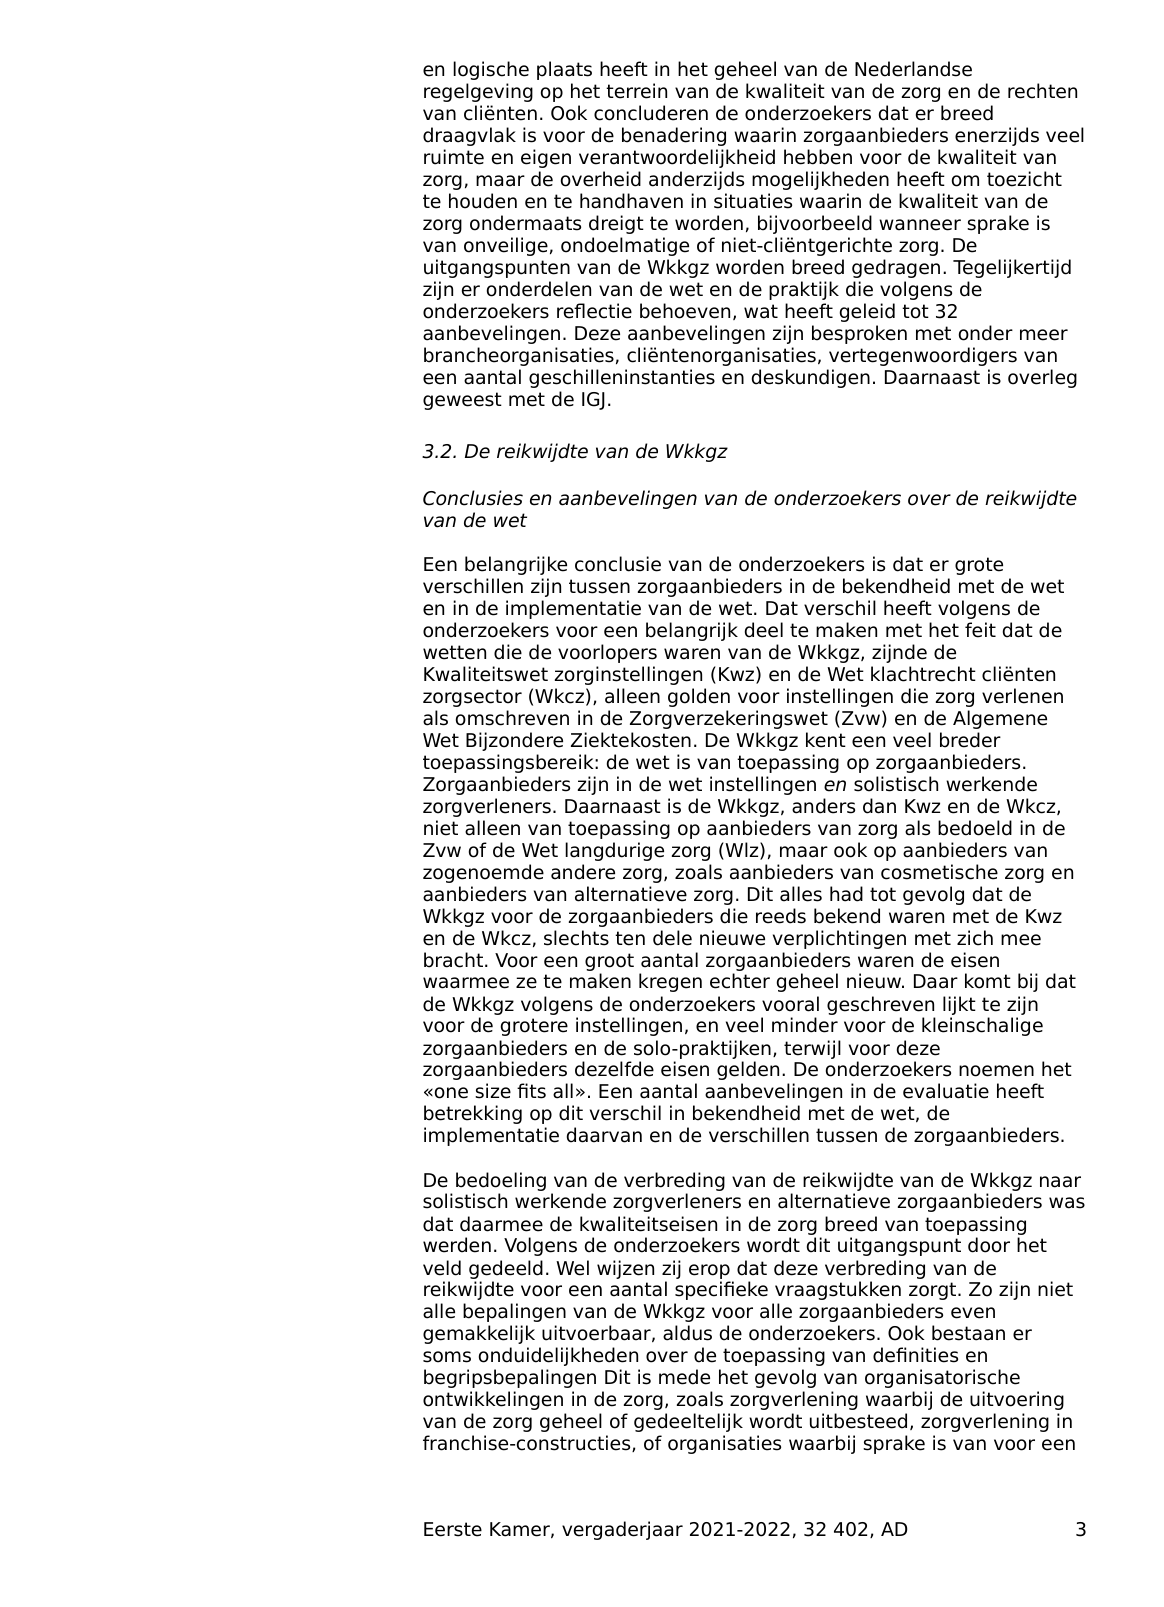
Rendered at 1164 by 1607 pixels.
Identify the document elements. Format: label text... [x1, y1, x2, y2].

text De bedoeling van de verbreding van de reikwijdte van de Wkkgz naar solistisch werkende zorgverleners en alternatieve zorgaanbieders was dat daarmee de kwaliteitseisen in de zorg breed van toepassing werden. Volgens de onderzoekers wordt dit uitgangspunt door het veld gedeeld. Wel wijzen zij erop dat deze verbreding van de reikwijdte voor een aantal specifieke vraagstukken zorgt. Zo zijn niet alle bepalingen van de Wkkgz voor alle zorgaanbieders even gemakkelijk uitvoerbaar, aldus de onderzoekers. Ook bestaan er soms onduidelijkheden over de toepassing van definities en begripsbepalingen Dit is mede het gevolg van organisatorische ontwikkelingen in de zorg, zoals zorgverlening waarbij de uitvoering van de zorg geheel of gedeeltelijk wordt uitbesteed, zorgverlening in franchise-constructies, of organisaties waarbij sprake is van voor een [422, 1169, 1087, 1455]
subtitle Conclusies en aanbevelingen van de onderzoekers over de reikwijdte van de wet [422, 488, 1087, 532]
subtitle 3.2. De reikwijdte van de Wkkgz [422, 441, 1087, 463]
text en logische plaats heeft in het geheel van de Nederlandse regelgeving op het terrein van de kwaliteit van de zorg en de rechten van cliënten. Ook concluderen de onderzoekers dat er breed draagvlak is voor de benadering waarin zorgaanbieders enerzijds veel ruimte en eigen verantwoordelijkheid hebben voor de kwaliteit van zorg, maar de overheid anderzijds mogelijkheden heeft om toezicht te houden en te handhaven in situaties waarin de kwaliteit van de zorg ondermaats dreigt te worden, bijvoorbeeld wanneer sprake is van onveilige, ondoelmatige of niet-cliëntgerichte zorg. De uitgangspunten van de Wkkgz worden breed gedragen. Tegelijkertijd zijn er onderdelen van de wet en de praktijk die volgens de onderzoekers reflectie behoeven, wat heeft geleid tot 32 aanbevelingen. Deze aanbevelingen zijn besproken met onder meer brancheorganisaties, cliëntenorganisaties, vertegenwoordigers van een aantal geschilleninstanties en deskundigen. Daarnaast is overleg geweest met de IGJ. [422, 59, 1087, 411]
text Een belangrijke conclusie van de onderzoekers is dat er grote verschillen zijn tussen zorgaanbieders in de bekendheid met de wet en in de implementatie van de wet. Dat verschil heeft volgens de onderzoekers voor een belangrijk deel te maken met het feit dat de wetten die de voorlopers waren van de Wkkgz, zijnde de Kwaliteitswet zorginstellingen (Kwz) en de Wet klachtrecht cliënten zorgsector (Wkcz), alleen golden voor instellingen die zorg verlenen als omschreven in de Zorgverzekeringswet (Zvw) en de Algemene Wet Bijzondere Ziektekosten. De Wkkgz kent een veel breder toepassingsbereik: de wet is van toepassing op zorgaanbieders. Zorgaanbieders zijn in de wet instellingen en solistisch werkende zorgverleners. Daarnaast is de Wkkgz, anders dan Kwz en de Wkcz, niet alleen van toepassing op aanbieders van zorg als bedoeld in de Zvw of de Wet langdurige zorg (Wlz), maar ook op aanbieders van zogenoemde andere zorg, zoals aanbieders van cosmetische zorg en aanbieders van alternatieve zorg. Dit alles had tot gevolg dat de Wkkgz voor de zorgaanbieders die reeds bekend waren met de Kwz en de Wkcz, slechts ten dele nieuwe verplichtingen met zich mee bracht. Voor een groot aantal zorgaanbieders waren de eisen waarmee ze te maken kregen echter geheel nieuw. Daar komt bij dat de Wkkgz volgens de onderzoekers vooral geschreven lijkt te zijn voor de grotere instellingen, en veel minder voor de kleinschalige zorgaanbieders en de solo-praktijken, terwijl voor deze zorgaanbieders dezelfde eisen gelden. De onderzoekers noemen het «one size fits all». Een aantal aanbevelingen in de evaluatie heeft betrekking op dit verschil in bekendheid met de wet, de implementatie daarvan en de verschillen tussen de zorgaanbieders. [422, 554, 1087, 1147]
